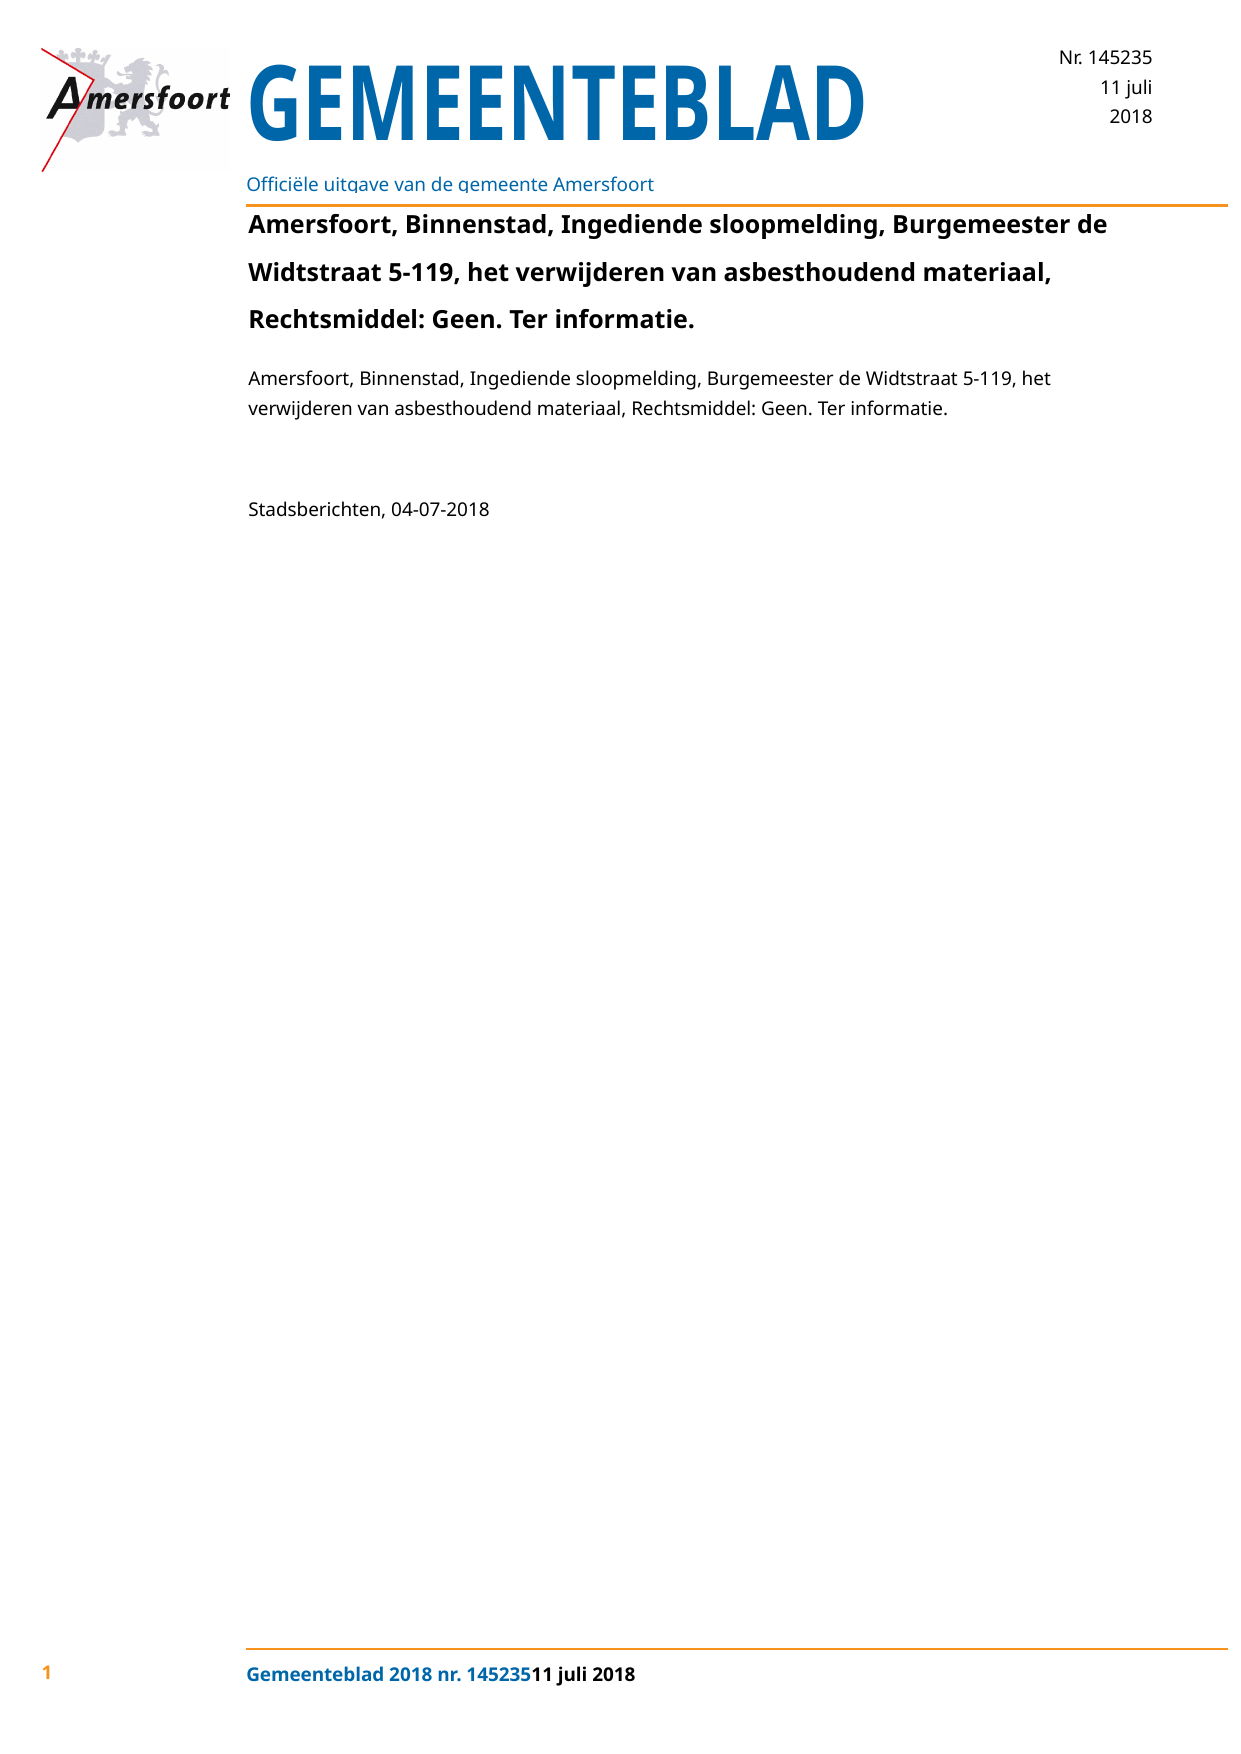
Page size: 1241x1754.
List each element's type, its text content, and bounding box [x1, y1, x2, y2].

text Stadsberichten, 04-07-2018 [248, 496, 1152, 522]
picture [41, 47, 231, 172]
text Amersfoort, Binnenstad, Ingediende sloopmelding, Burgemeester de Widtstraat 5-119, het verwijderen van asbesthoudend materiaal, Rechtsmiddel: Geen. Ter informatie. [248, 366, 1152, 421]
text Amersfoort, Binnenstad, Ingediende sloopmelding, Burgemeester de Widtstraat 5-119, het verwijderen van asbesthoudend materiaal, Rechtsmiddel: Geen. Ter informatie. [248, 207, 1152, 336]
